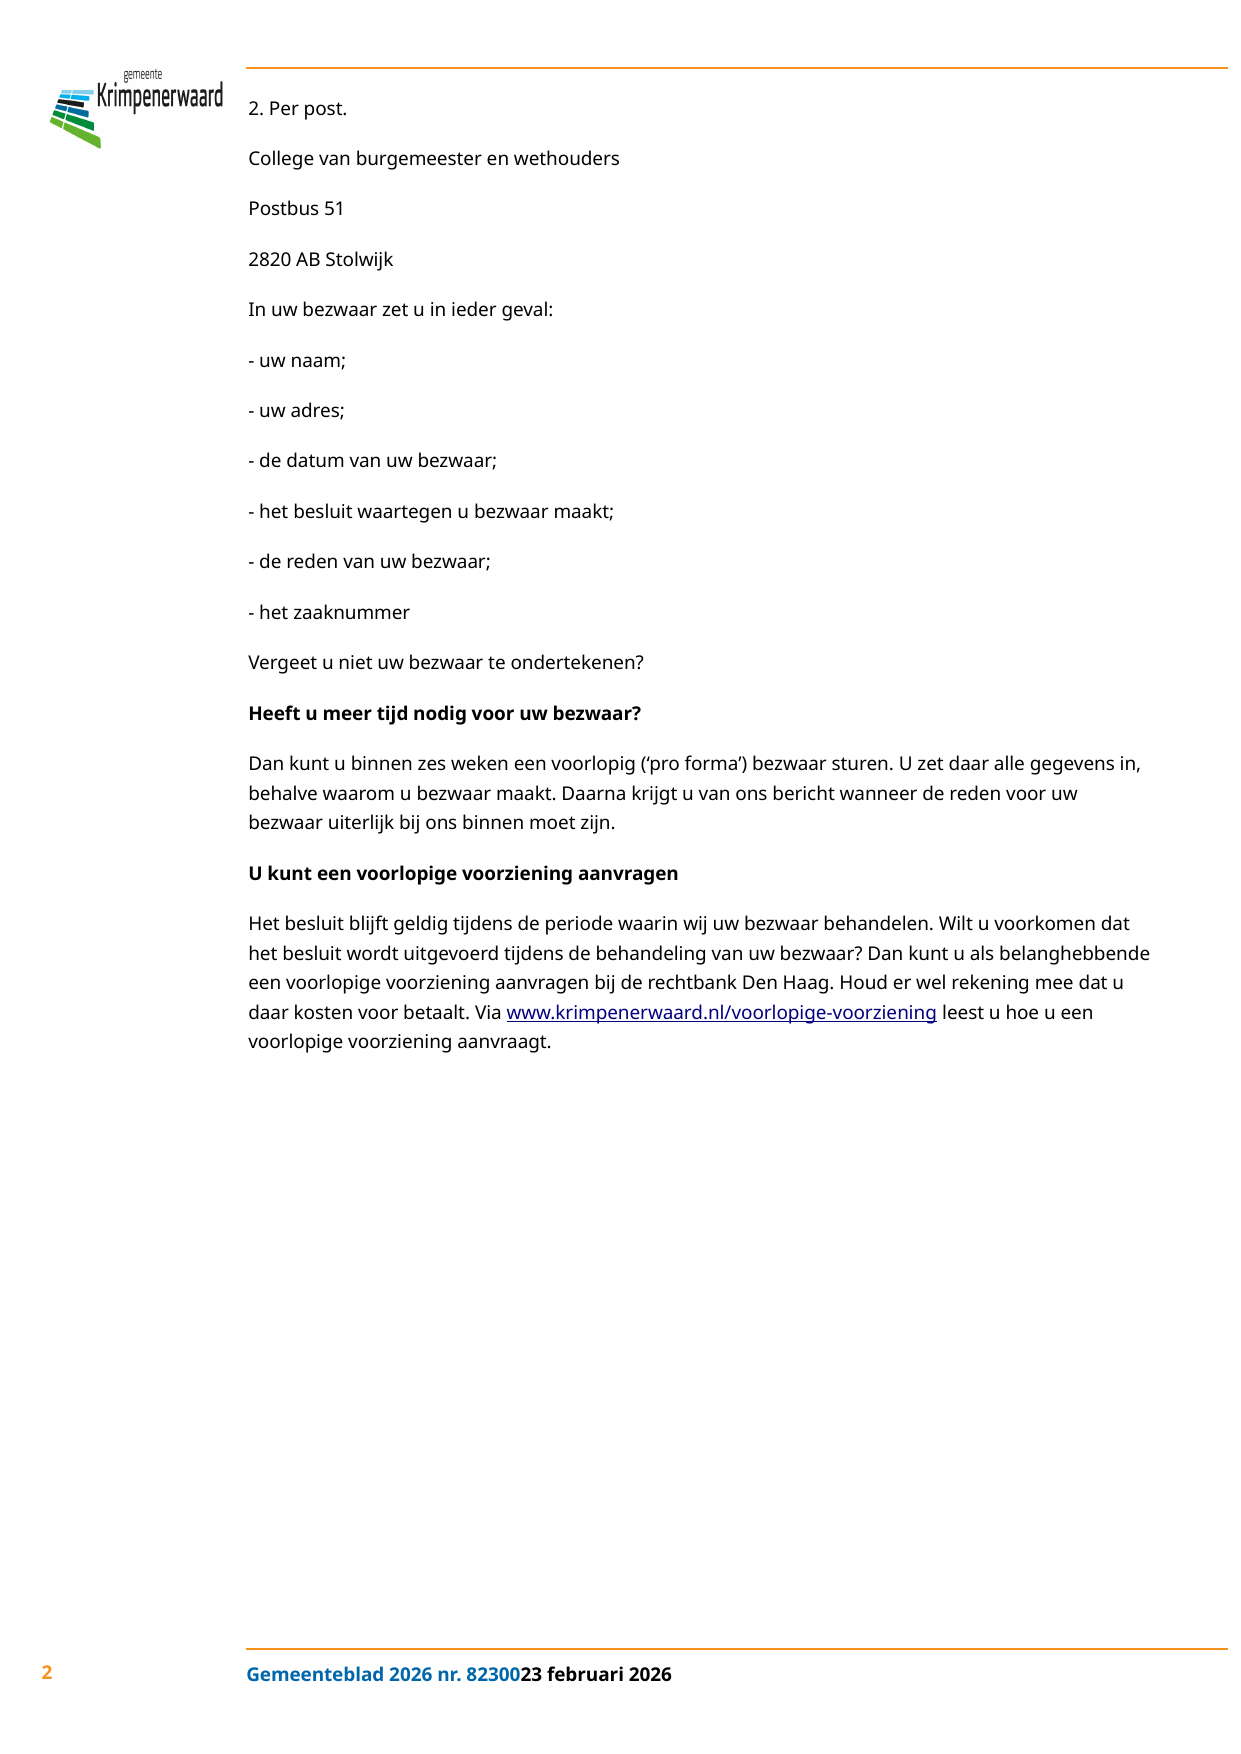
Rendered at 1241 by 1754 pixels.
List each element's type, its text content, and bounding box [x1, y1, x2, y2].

text Dan kunt u binnen zes weken een voorlopig (‘pro forma’) bezwaar sturen. U zet daar alle gegevens in, behalve waarom u bezwaar maakt. Daarna krijgt u van ons bericht wanneer de reden voor uw bezwaar uiterlijk bij ons binnen moet zijn. [248, 750, 1152, 835]
text U kunt een voorlopige voorziening aanvragen [248, 860, 1152, 886]
text Vergeet u niet uw bezwaar te ondertekenen? [248, 649, 1152, 675]
text - de datum van uw bezwaar; [248, 448, 1152, 473]
text - uw adres; [248, 397, 1152, 423]
picture [41, 47, 231, 172]
text College van burgemeester en wethouders [248, 145, 1152, 171]
text Heeft u meer tijd nodig voor uw bezwaar? [248, 700, 1152, 726]
text - de reden van uw bezwaar; [248, 548, 1152, 574]
text 2820 AB Stolwijk [248, 246, 1152, 272]
text - het zaaknummer [248, 599, 1152, 625]
text 2. Per post. [248, 95, 1152, 121]
text - het besluit waartegen u bezwaar maakt; [248, 498, 1152, 524]
text - uw naam; [248, 347, 1152, 373]
text In uw bezwaar zet u in ieder geval: [248, 296, 1152, 322]
text Het besluit blijft geldig tijdens de periode waarin wij uw bezwaar behandelen. Wilt u voorkomen dat het besluit wordt uitgevoerd tijdens de behandeling van uw bezwaar? Dan kunt u als belanghebbende een voorlopige voorziening aanvragen bij de rechtbank Den Haag. Houd er wel rekening mee dat u daar kosten voor betaalt. Via www.krimpenerwaard.nl/voorlopige-voorziening leest u hoe u een voorlopige voorziening aanvraagt. [248, 910, 1152, 1054]
text Postbus 51 [248, 196, 1152, 221]
